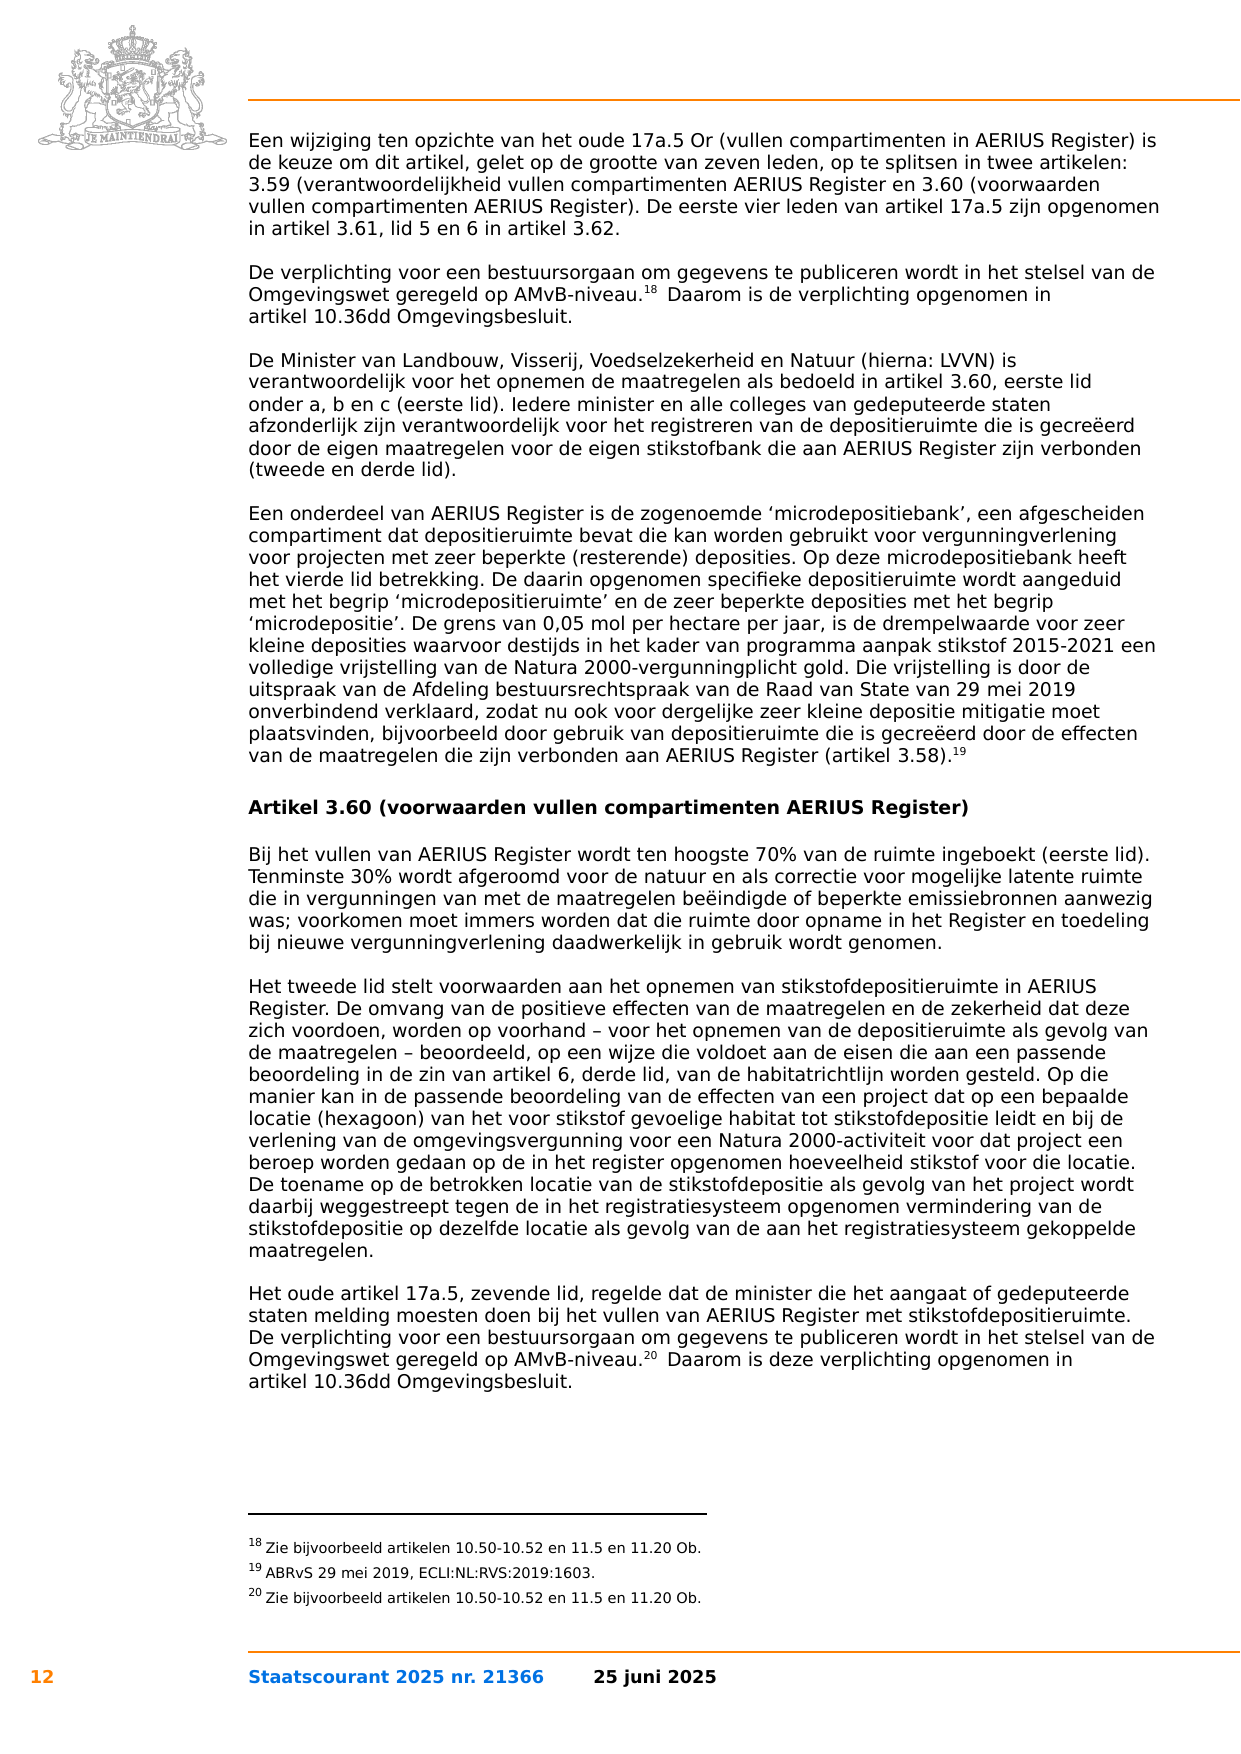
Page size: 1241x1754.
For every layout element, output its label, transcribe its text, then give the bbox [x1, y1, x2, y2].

text Bij het vullen van AERIUS Register wordt ten hoogste 70% van de ruimte ingeboekt (eerste lid). Tenminste 30% wordt afgeroomd voor de natuur en als correctie voor mogelijke latente ruimte die in vergunningen van met de maatregelen beëindigde of beperkte emissiebronnen aanwezig was; voorkomen moet immers worden dat die ruimte door opname in het Register en toedeling bij nieuwe vergunningverlening daadwerkelijk in gebruik wordt genomen. [248, 844, 1163, 954]
subtitle Artikel 3.60 (voorwaarden vullen compartimenten AERIUS Register) [248, 797, 1163, 819]
text Zie bijvoorbeeld artikelen 10.50-10.52 en 11.5 en 11.20 Ob. [248, 1536, 1163, 1558]
text Een onderdeel van AERIUS Register is de zogenoemde ‘microdepositiebank’, een afgescheiden compartiment dat depositieruimte bevat die kan worden gebruikt voor vergunningverlening voor projecten met zeer beperkte (resterende) deposities. Op deze microdepositiebank heeft het vierde lid betrekking. De daarin opgenomen specifieke depositieruimte wordt aangeduid met het begrip ‘microdepositieruimte’ en de zeer beperkte deposities met het begrip ‘microdepositie’. De grens van 0,05 mol per hectare per jaar, is de drempelwaarde voor zeer kleine deposities waarvoor destijds in het kader van programma aanpak stikstof 2015-2021 een volledige vrijstelling van de Natura 2000-vergunningplicht gold. Die vrijstelling is door de uitspraak van de Afdeling bestuursrechtspraak van de Raad van State van 29 mei 2019 onverbindend verklaard, zodat nu ook voor dergelijke zeer kleine depositie mitigatie moet plaatsvinden, bijvoorbeeld door gebruik van depositieruimte die is gecreëerd door de effecten van de maatregelen die zijn verbonden aan AERIUS Register (artikel 3.58). [248, 503, 1163, 767]
text Een wijziging ten opzichte van het oude 17a.5 Or (vullen compartimenten in AERIUS Register) is de keuze om dit artikel, gelet op de grootte van zeven leden, op te splitsen in twee artikelen: 3.59 (verantwoordelijkheid vullen compartimenten AERIUS Register en 3.60 (voorwaarden vullen compartimenten AERIUS Register). De eerste vier leden van artikel 17a.5 zijn opgenomen in artikel 3.61, lid 5 en 6 in artikel 3.62. [248, 130, 1163, 240]
text De Minister van Landbouw, Visserij, Voedselzekerheid en Natuur (hierna: LVVN) is verantwoordelijk voor het opnemen de maatregelen als bedoeld in artikel 3.60, eerste lid onder a, b en c (eerste lid). Iedere minister en alle colleges van gedeputeerde staten afzonderlijk zijn verantwoordelijk voor het registreren van de depositieruimte die is gecreëerd door de eigen maatregelen voor de eigen stikstofbank die aan AERIUS Register zijn verbonden (tweede en derde lid). [248, 349, 1163, 481]
text ABRvS 29 mei 2019, ECLI:NL:RVS:2019:1603. [248, 1561, 1163, 1583]
picture [38, 25, 227, 150]
text Het oude artikel 17a.5, zevende lid, regelde dat de minister die het aangaat of gedeputeerde staten melding moesten doen bij het vullen van AERIUS Register met stikstofdepositieruimte. De verplichting voor een bestuursorgaan om gegevens te publiceren wordt in het stelsel van de Omgevingswet geregeld op AMvB-niveau. Daarom is deze verplichting opgenomen in artikel 10.36dd Omgevingsbesluit. [248, 1283, 1163, 1393]
text Het tweede lid stelt voorwaarden aan het opnemen van stikstofdepositieruimte in AERIUS Register. De omvang van de positieve effecten van de maatregelen en de zekerheid dat deze zich voordoen, worden op voorhand – voor het opnemen van de depositieruimte als gevolg van de maatregelen – beoordeeld, op een wijze die voldoet aan de eisen die aan een passende beoordeling in de zin van artikel 6, derde lid, van de habitatrichtlijn worden gesteld. Op die manier kan in de passende beoordeling van de effecten van een project dat op een bepaalde locatie (hexagoon) van het voor stikstof gevoelige habitat tot stikstofdepositie leidt en bij de verlening van de omgevingsvergunning voor een Natura 2000-activiteit voor dat project een beroep worden gedaan op de in het register opgenomen hoeveelheid stikstof voor die locatie. De toename op de betrokken locatie van de stikstofdepositie als gevolg van het project wordt daarbij weggestreept tegen de in het registratiesysteem opgenomen vermindering van de stikstofdepositie op dezelfde locatie als gevolg van de aan het registratiesysteem gekoppelde maatregelen. [248, 976, 1163, 1261]
text Zie bijvoorbeeld artikelen 10.50-10.52 en 11.5 en 11.20 Ob. [248, 1586, 1163, 1608]
text De verplichting voor een bestuursorgaan om gegevens te publiceren wordt in het stelsel van de Omgevingswet geregeld op AMvB-niveau. Daarom is de verplichting opgenomen in artikel 10.36dd Omgevingsbesluit. [248, 262, 1163, 328]
